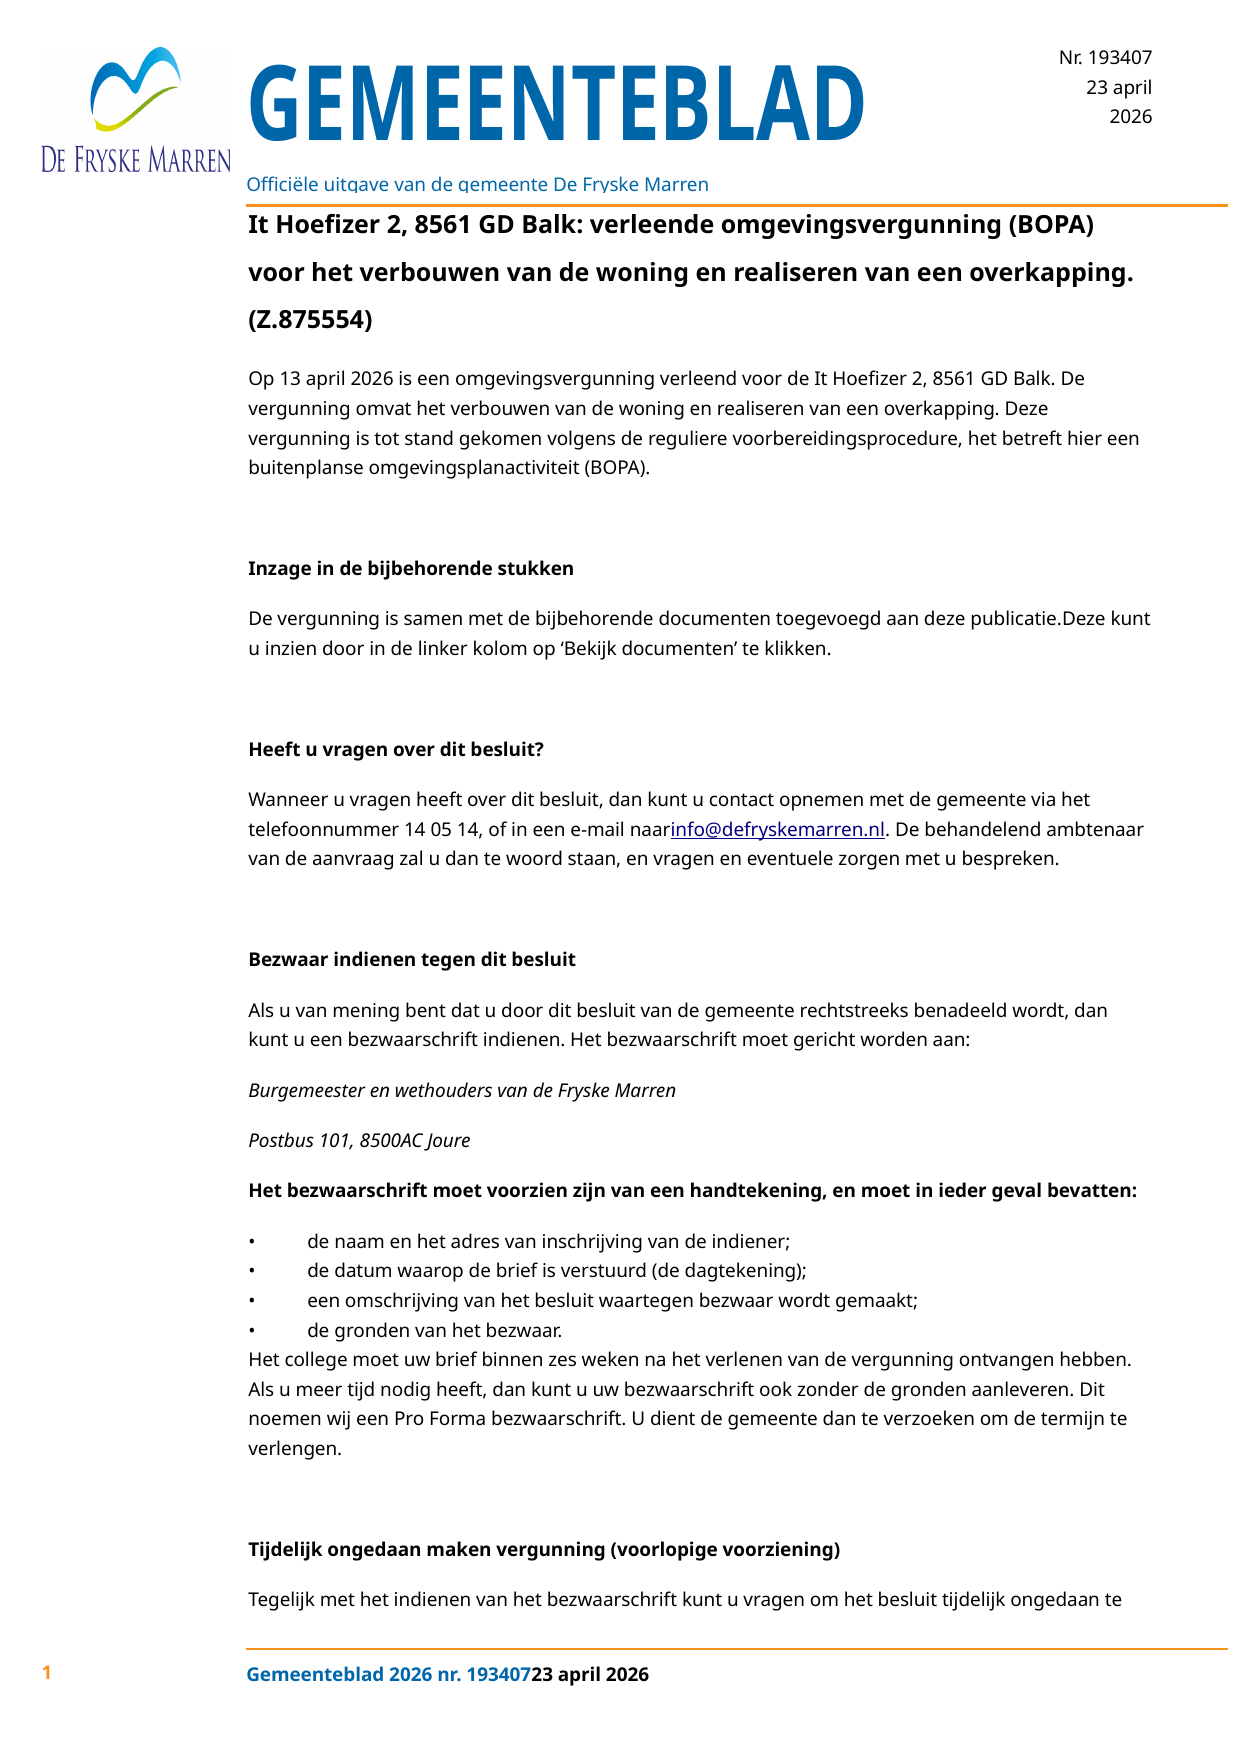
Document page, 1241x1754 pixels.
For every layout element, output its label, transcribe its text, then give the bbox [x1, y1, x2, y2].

text Tegelijk met het indienen van het bezwaarschrift kunt u vragen om het besluit tijdelijk ongedaan te [248, 1586, 1152, 1612]
text Heeft u vragen over dit besluit? [248, 736, 1152, 762]
list de naam en het adres van inschrijving van de indiener; [248, 1228, 1152, 1254]
text Het bezwaarschrift moet voorzien zijn van een handtekening, en moet in ieder geval bevatten: [248, 1178, 1152, 1203]
text Wanneer u vragen heeft over dit besluit, dan kunt u contact opnemen met de gemeente via het telefoonnummer 14 05 14, of in een e-mail naarinfo@defryskemarren.nl. De behandelend ambtenaar van de aanvraag zal u dan te woord staan, en vragen en eventuele zorgen met u bespreken. [248, 786, 1152, 871]
text Inzage in de bijbehorende stukken [248, 555, 1152, 581]
list de gronden van het bezwaar. [248, 1317, 1152, 1342]
text Op 13 april 2026 is een omgevingsvergunning verleend voor de It Hoefizer 2, 8561 GD Balk. De vergunning omvat het verbouwen van de woning en realiseren van een overkapping. Deze vergunning is tot stand gekomen volgens de reguliere voorbereidingsprocedure, het betreft hier een buitenplanse omgevingsplanactiviteit (BOPA). [248, 366, 1152, 480]
text Postbus 101, 8500AC Joure [248, 1127, 1152, 1153]
text Bezwaar indienen tegen dit besluit [248, 946, 1152, 972]
text Het college moet uw brief binnen zes weken na het verlenen van de vergunning ontvangen hebben. Als u meer tijd nodig heeft, dan kunt u uw bezwaarschrift ook zonder de gronden aanleveren. Dit noemen wij een Pro Forma bezwaarschrift. U dient de gemeente dan te verzoeken om de termijn te verlengen. [248, 1346, 1152, 1461]
picture [41, 47, 231, 172]
text Als u van mening bent dat u door dit besluit van de gemeente rechtstreeks benadeeld wordt, dan kunt u een bezwaarschrift indienen. Het bezwaarschrift moet gericht worden aan: [248, 997, 1152, 1052]
text Burgemeester en wethouders van de Fryske Marren [248, 1077, 1152, 1102]
list een omschrijving van het besluit waartegen bezwaar wordt gemaakt; [248, 1287, 1152, 1313]
text De vergunning is samen met de bijbehorende documenten toegevoegd aan deze publicatie.Deze kunt u inzien door in de linker kolom op ‘Bekijk documenten’ te klikken. [248, 606, 1152, 661]
list de datum waarop de brief is verstuurd (de dagtekening); [248, 1258, 1152, 1283]
text It Hoefizer 2, 8561 GD Balk: verleende omgevingsvergunning (BOPA) voor het verbouwen van de woning en realiseren van een overkapping. (Z.875554) [248, 207, 1152, 336]
text Tijdelijk ongedaan maken vergunning (voorlopige voorziening) [248, 1536, 1152, 1562]
